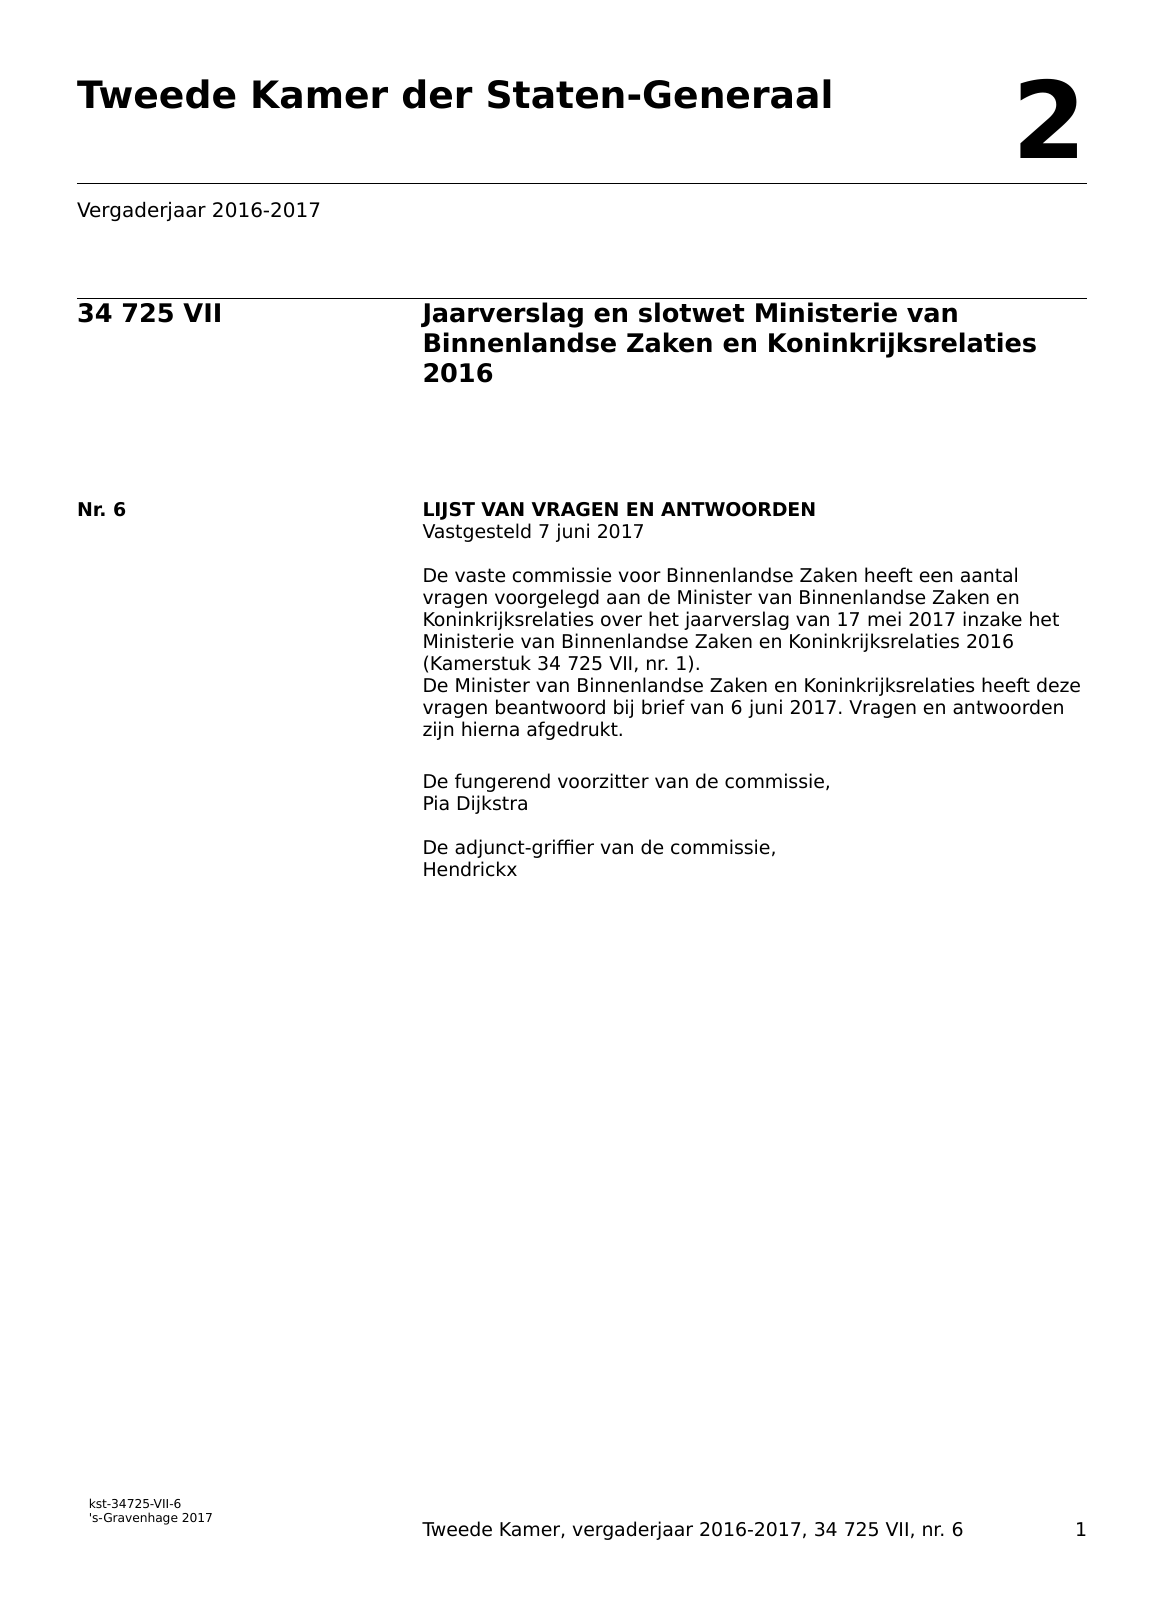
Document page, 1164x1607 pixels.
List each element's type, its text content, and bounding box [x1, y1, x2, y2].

text De vaste commissie voor Binnenlandse Zaken heeft een aantal vragen voorgelegd aan de Minister van Binnenlandse Zaken en Koninkrijksrelaties over het jaarverslag van 17 mei 2017 inzake het Ministerie van Binnenlandse Zaken en Koninkrijksrelaties 2016 (Kamerstuk 34 725 VII, nr. 1). [422, 565, 1087, 675]
table_header 2 [886, 59, 1087, 183]
text kst-34725-VII-6 [88, 1497, 323, 1511]
text De fungerend voorzitter van de commissie, Pia Dijkstra [422, 771, 1087, 815]
subtitle 34 725 VII Jaarverslag en slotwet Ministerie van Binnenlandse Zaken en Koninkrijksrelaties 2016 [77, 299, 1087, 388]
text Vastgesteld 7 juni 2017 [422, 521, 1087, 543]
text De adjunct-griffier van de commissie, Hendrickx [422, 837, 1087, 881]
text 's-Gravenhage 2017 [88, 1511, 323, 1525]
subtitle Nr. 6 LIJST VAN VRAGEN EN ANTWOORDEN [77, 499, 1087, 521]
table_header Tweede Kamer der Staten-Generaal [77, 59, 886, 183]
text De Minister van Binnenlandse Zaken en Koninkrijksrelaties heeft deze vragen beantwoord bij brief van 6 juni 2017. Vragen en antwoorden zijn hierna afgedrukt. [422, 675, 1087, 741]
table_cell Vergaderjaar 2016-2017 [77, 184, 1087, 298]
